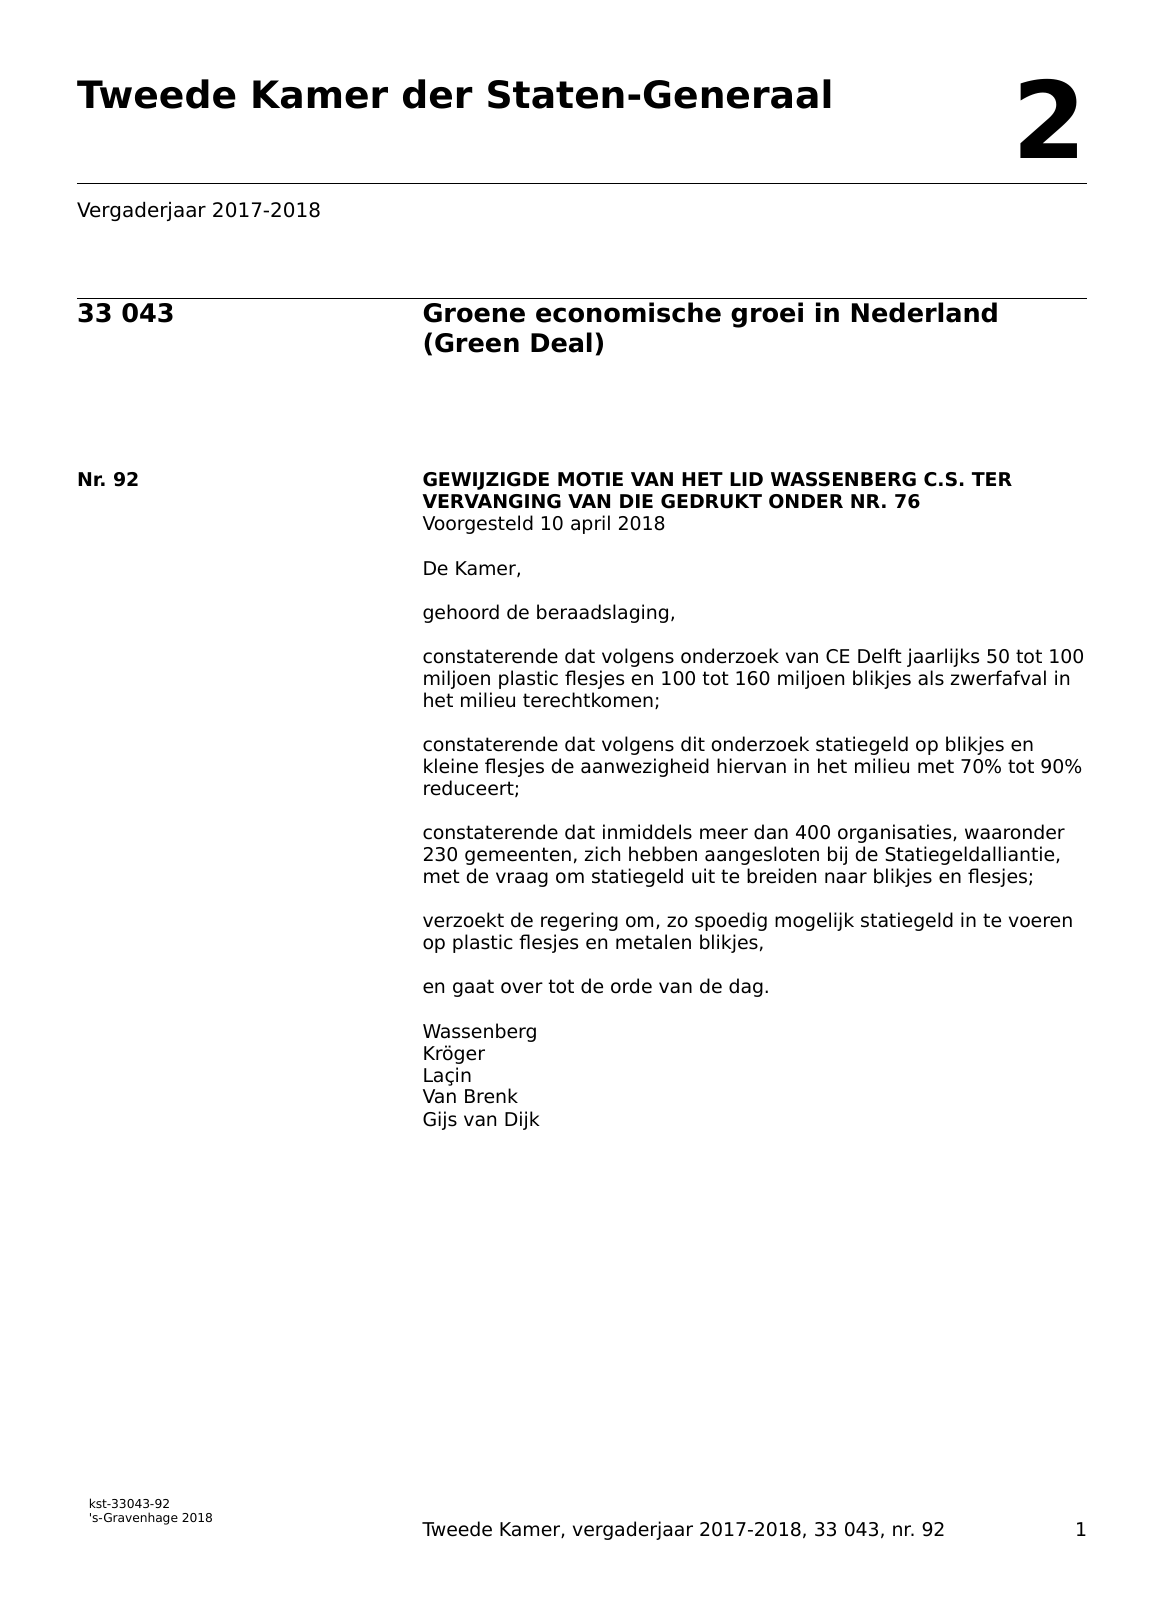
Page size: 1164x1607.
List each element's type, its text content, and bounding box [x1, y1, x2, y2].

text Laçin [422, 1064, 1087, 1086]
subtitle Nr. 92 GEWIJZIGDE MOTIE VAN HET LID WASSENBERG C.S. TER VERVANGING VAN DIE GEDRUKT ONDER NR. 76 [77, 469, 1087, 513]
text en gaat over tot de orde van de dag. [422, 976, 1087, 998]
subtitle 33 043 Groene economische groei in Nederland (Green Deal) [77, 299, 1087, 358]
text kst-33043-92 [88, 1497, 323, 1511]
text 's-Gravenhage 2018 [88, 1511, 323, 1525]
text gehoord de beraadslaging, [422, 602, 1087, 624]
table_header Tweede Kamer der Staten-Generaal [77, 59, 886, 183]
text Kröger [422, 1042, 1087, 1064]
table_cell Vergaderjaar 2017-2018 [77, 184, 1087, 298]
text verzoekt de regering om, zo spoedig mogelijk statiegeld in te voeren op plastic flesjes en metalen blikjes, [422, 910, 1087, 954]
text De Kamer, [422, 557, 1087, 579]
table_header 2 [886, 59, 1087, 183]
text Wassenberg [422, 1021, 1087, 1042]
text constaterende dat volgens dit onderzoek statiegeld op blikjes en kleine flesjes de aanwezigheid hiervan in het milieu met 70% tot 90% reduceert; [422, 734, 1087, 800]
text Van Brenk [422, 1086, 1087, 1108]
text Voorgesteld 10 april 2018 [422, 513, 1087, 535]
text Gijs van Dijk [422, 1108, 1087, 1130]
text constaterende dat volgens onderzoek van CE Delft jaarlijks 50 tot 100 miljoen plastic flesjes en 100 tot 160 miljoen blikjes als zwerfafval in het milieu terechtkomen; [422, 646, 1087, 712]
text constaterende dat inmiddels meer dan 400 organisaties, waaronder 230 gemeenten, zich hebben aangesloten bij de Statiegeldalliantie, met de vraag om statiegeld uit te breiden naar blikjes en flesjes; [422, 822, 1087, 888]
